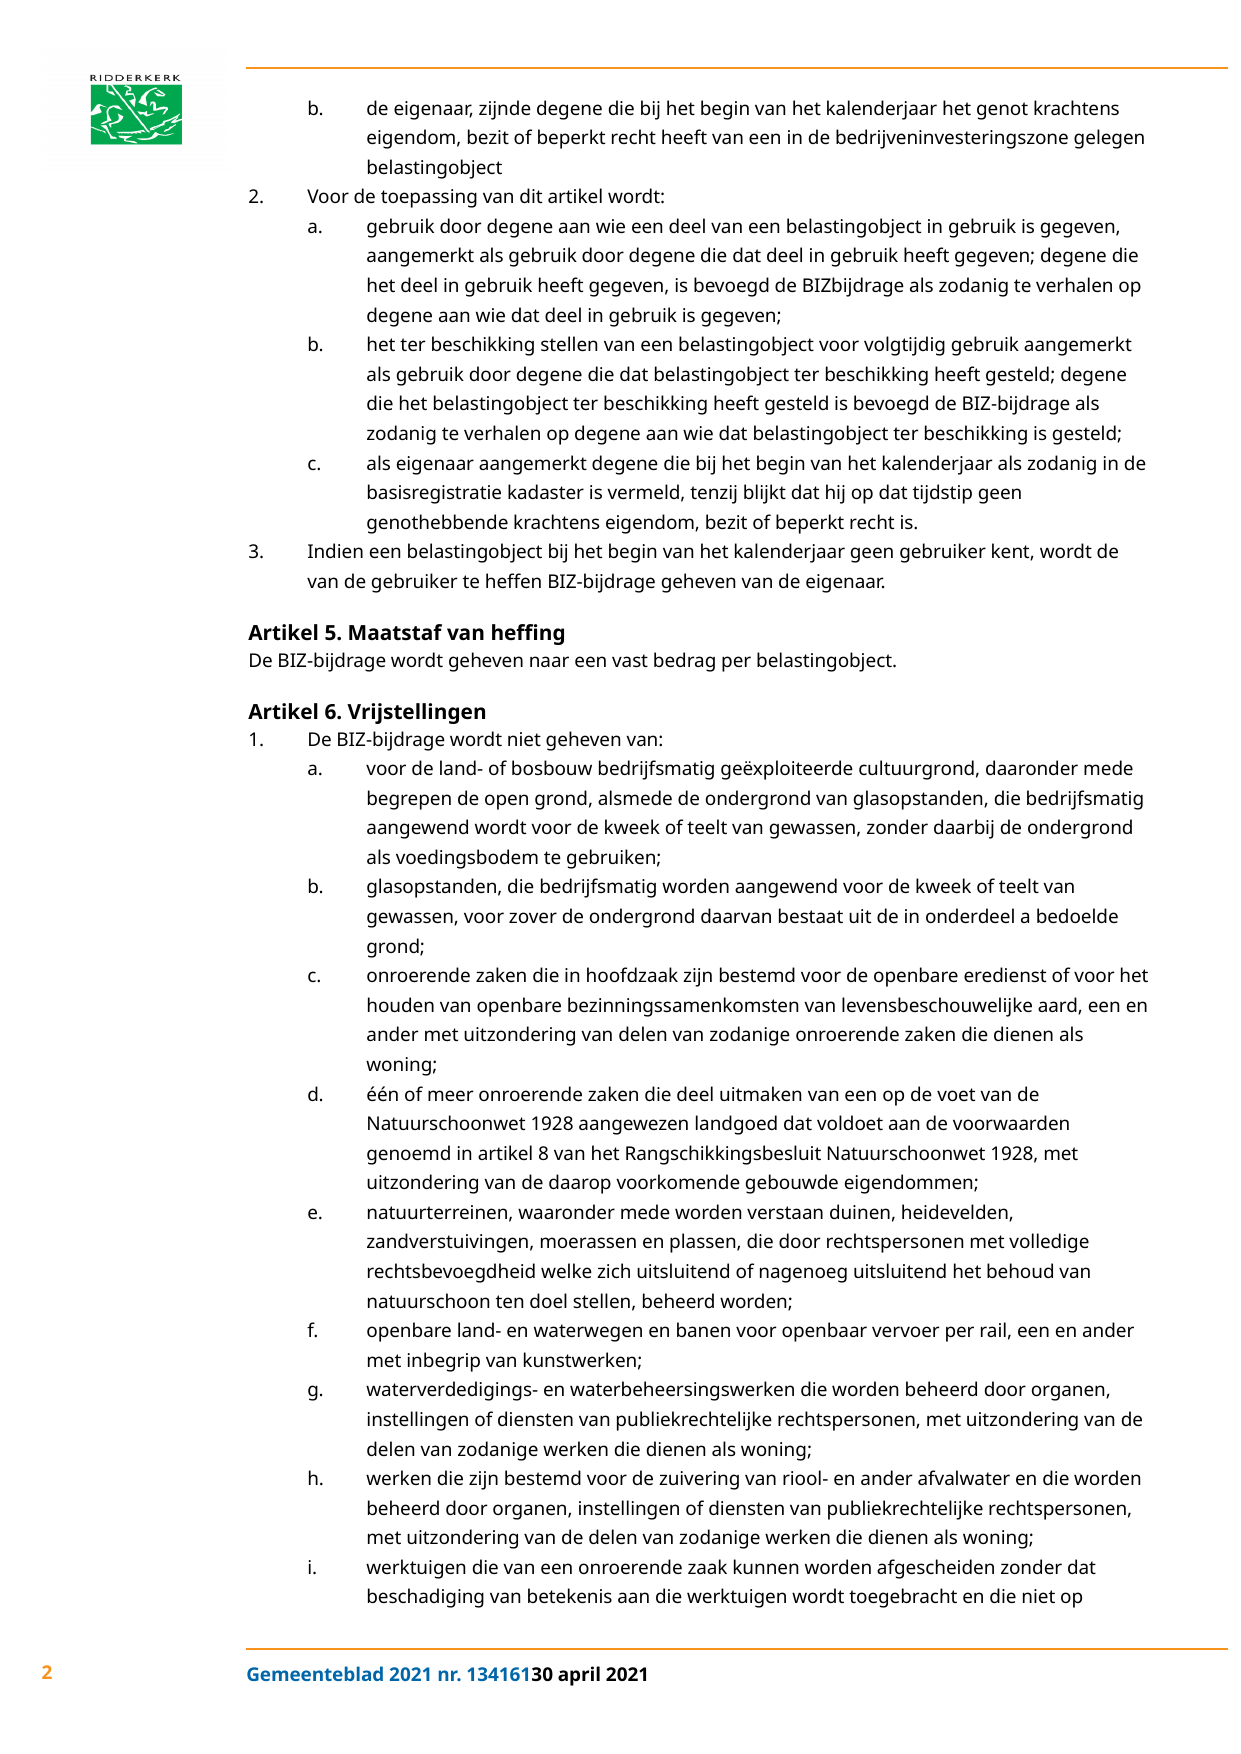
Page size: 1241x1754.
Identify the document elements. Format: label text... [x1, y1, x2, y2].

text Artikel 6. Vrijstellingen [248, 697, 1152, 726]
list het ter beschikking stellen van een belastingobject voor volgtijdig gebruik aangemerkt als gebruik door degene die dat belastingobject ter beschikking heeft gesteld; degene die het belastingobject ter beschikking heeft gesteld is bevoegd de BIZ-bijdrage als zodanig te verhalen op degene aan wie dat belastingobject ter beschikking is gesteld; [307, 331, 1152, 446]
list één of meer onroerende zaken die deel uitmaken van een op de voet van de Natuurschoonwet 1928 aangewezen landgoed dat voldoet aan de voorwaarden genoemd in artikel 8 van het Rangschikkingsbesluit Natuurschoonwet 1928, met uitzondering van de daarop voorkomende gebouwde eigendommen; [307, 1081, 1152, 1195]
list waterverdedigings- en waterbeheersingswerken die worden beheerd door organen, instellingen of diensten van publiekrechtelijke rechtspersonen, met uitzondering van de delen van zodanige werken die dienen als woning; [307, 1377, 1152, 1462]
list werktuigen die van een onroerende zaak kunnen worden afgescheiden zonder dat beschadiging van betekenis aan die werktuigen wordt toegebracht en die niet op [307, 1554, 1152, 1609]
list natuurterreinen, waaronder mede worden verstaan duinen, heidevelden, zandverstuivingen, moerassen en plassen, die door rechtspersonen met volledige rechtsbevoegdheid welke zich uitsluitend of nagenoeg uitsluitend het behoud van natuurschoon ten doel stellen, beheerd worden; [307, 1199, 1152, 1314]
list als eigenaar aangemerkt degene die bij het begin van het kalenderjaar als zodanig in de basisregistratie kadaster is vermeld, tenzij blijkt dat hij op dat tijdstip geen genothebbende krachtens eigendom, bezit of beperkt recht is. [307, 450, 1152, 535]
text Artikel 5. Maatstaf van heffing [248, 618, 1152, 647]
text De BIZ-bijdrage wordt geheven naar een vast bedrag per belastingobject. [248, 647, 1152, 673]
picture [41, 47, 231, 172]
list onroerende zaken die in hoofdzaak zijn bestemd voor de openbare eredienst of voor het houden van openbare bezinningssamenkomsten van levensbeschouwelijke aard, een en ander met uitzondering van delen van zodanige onroerende zaken die dienen als woning; [307, 962, 1152, 1077]
list gebruik door degene aan wie een deel van een belastingobject in gebruik is gegeven, aangemerkt als gebruik door degene die dat deel in gebruik heeft gegeven; degene die het deel in gebruik heeft gegeven, is bevoegd de BIZbijdrage als zodanig te verhalen op degene aan wie dat deel in gebruik is gegeven; [307, 213, 1152, 328]
list werken die zijn bestemd voor de zuivering van riool- en ander afvalwater en die worden beheerd door organen, instellingen of diensten van publiekrechtelijke rechtspersonen, met uitzondering van de delen van zodanige werken die dienen als woning; [307, 1465, 1152, 1550]
list de eigenaar, zijnde degene die bij het begin van het kalenderjaar het genot krachtens eigendom, bezit of beperkt recht heeft van een in de bedrijveninvesteringszone gelegen belastingobject [307, 95, 1152, 180]
list openbare land- en waterwegen en banen voor openbaar vervoer per rail, een en ander met inbegrip van kunstwerken; [307, 1317, 1152, 1373]
list Indien een belastingobject bij het begin van het kalenderjaar geen gebruiker kent, wordt de van de gebruiker te heffen BIZ-bijdrage geheven van de eigenaar. [248, 538, 1152, 594]
list voor de land- of bosbouw bedrijfsmatig geëxploiteerde cultuurgrond, daaronder mede begrepen de open grond, alsmede de ondergrond van glasopstanden, die bedrijfsmatig aangewend wordt voor de kweek of teelt van gewassen, zonder daarbij de ondergrond als voedingsbodem te gebruiken; [307, 755, 1152, 870]
list Voor de toepassing van dit artikel wordt: [248, 183, 1152, 209]
list De BIZ-bijdrage wordt niet geheven van: [248, 726, 1152, 752]
list glasopstanden, die bedrijfsmatig worden aangewend voor de kweek of teelt van gewassen, voor zover de ondergrond daarvan bestaat uit de in onderdeel a bedoelde grond; [307, 874, 1152, 959]
